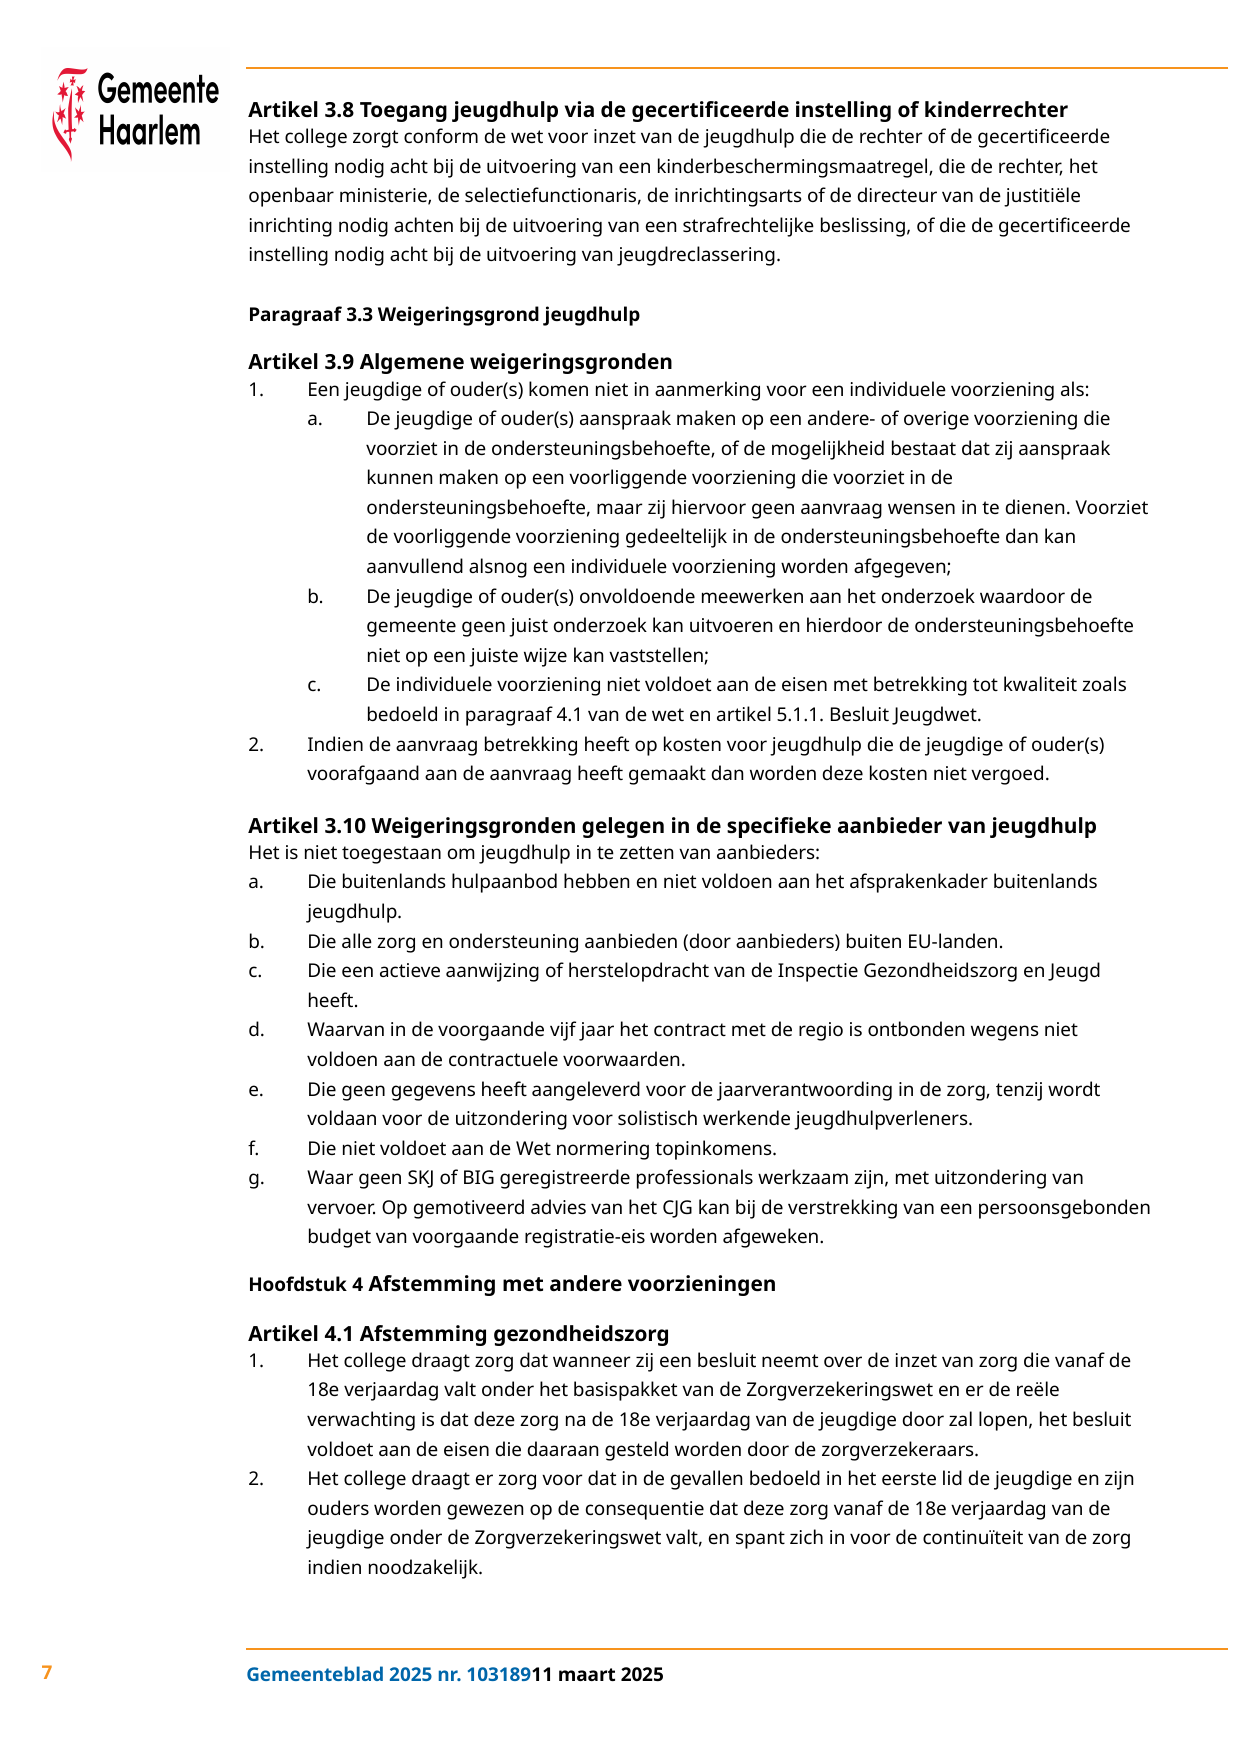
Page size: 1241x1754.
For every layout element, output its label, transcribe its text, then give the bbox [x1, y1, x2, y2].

list De individuele voorziening niet voldoet aan de eisen met betrekking tot kwaliteit zoals bedoeld in paragraaf 4.1 van de wet en artikel 5.1.1. Besluit Jeugdwet. [307, 672, 1152, 727]
list Die buitenlands hulpaanbod hebben en niet voldoen aan het afsprakenkader buitenlands jeugdhulp. [248, 869, 1152, 924]
text Paragraaf 3.3 Weigeringsgrond jeugdhulp [248, 301, 1152, 326]
text Artikel 3.9 Algemene weigeringsgronden [248, 347, 1152, 376]
text Artikel 3.8 Toegang jeugdhulp via de gecertificeerde instelling of kinderrechter [248, 95, 1152, 123]
picture [41, 47, 231, 172]
list De jeugdige of ouder(s) onvoldoende meewerken aan het onderzoek waardoor de gemeente geen juist onderzoek kan uitvoeren en hierdoor de ondersteuningsbehoefte niet op een juiste wijze kan vaststellen; [307, 583, 1152, 668]
text Artikel 3.10 Weigeringsgronden gelegen in de specifieke aanbieder van jeugdhulp [248, 811, 1152, 839]
list Het college draagt er zorg voor dat in de gevallen bedoeld in het eerste lid de jeugdige en zijn ouders worden gewezen op de consequentie dat deze zorg vanaf de 18e verjaardag van de jeugdige onder de Zorgverzekeringswet valt, en spant zich in voor de continuïteit van de zorg indien noodzakelijk. [248, 1465, 1152, 1580]
list Die niet voldoet aan de Wet normering topinkomens. [248, 1135, 1152, 1161]
text Het college zorgt conform de wet voor inzet van de jeugdhulp die de rechter of de gecertificeerde instelling nodig acht bij de uitvoering van een kinderbeschermingsmaatregel, die de rechter, het openbaar ministerie, de selectiefunctionaris, de inrichtingsarts of de directeur van de justitiële inrichting nodig achten bij de uitvoering van een strafrechtelijke beslissing, of die de gecertificeerde instelling nodig acht bij de uitvoering van jeugdreclassering. [248, 123, 1152, 267]
text Artikel 4.1 Afstemming gezondheidszorg [248, 1319, 1152, 1347]
list Indien de aanvraag betrekking heeft op kosten voor jeugdhulp die de jeugdige of ouder(s) voorafgaand aan de aanvraag heeft gemaakt dan worden deze kosten niet vergoed. [248, 731, 1152, 786]
list Het college draagt zorg dat wanneer zij een besluit neemt over de inzet van zorg die vanaf de 18e verjaardag valt onder het basispakket van de Zorgverzekeringswet en er de reële verwachting is dat deze zorg na de 18e verjaardag van de jeugdige door zal lopen, het besluit voldoet aan de eisen die daaraan gesteld worden door de zorgverzekeraars. [248, 1347, 1152, 1462]
list Die alle zorg en ondersteuning aanbieden (door aanbieders) buiten EU-landen. [248, 928, 1152, 954]
list De jeugdige of ouder(s) aanspraak maken op een andere- of overige voorziening die voorziet in de ondersteuningsbehoefte, of de mogelijkheid bestaat dat zij aanspraak kunnen maken op een voorliggende voorziening die voorziet in de ondersteuningsbehoefte, maar zij hiervoor geen aanvraag wensen in te dienen. Voorziet de voorliggende voorziening gedeeltelijk in de ondersteuningsbehoefte dan kan aanvullend alsnog een individuele voorziening worden afgegeven; [307, 405, 1152, 579]
list Waar geen SKJ of BIG geregistreerde professionals werkzaam zijn, met uitzondering van vervoer. Op gemotiveerd advies van het CJG kan bij de verstrekking van een persoonsgebonden budget van voorgaande registratie-eis worden afgeweken. [248, 1164, 1152, 1249]
text Hoofdstuk 4 Afstemming met andere voorzieningen [248, 1269, 1152, 1298]
text Het is niet toegestaan om jeugdhulp in te zetten van aanbieders: [248, 839, 1152, 865]
list Die een actieve aanwijzing of herstelopdracht van de Inspectie Gezondheidszorg en Jeugd heeft. [248, 957, 1152, 1013]
list Een jeugdige of ouder(s) komen niet in aanmerking voor een individuele voorziening als: [248, 376, 1152, 401]
list Die geen gegevens heeft aangeleverd voor de jaarverantwoording in de zorg, tenzij wordt voldaan voor de uitzondering voor solistisch werkende jeugdhulpverleners. [248, 1076, 1152, 1131]
list Waarvan in de voorgaande vijf jaar het contract met de regio is ontbonden wegens niet voldoen aan de contractuele voorwaarden. [248, 1017, 1152, 1072]
